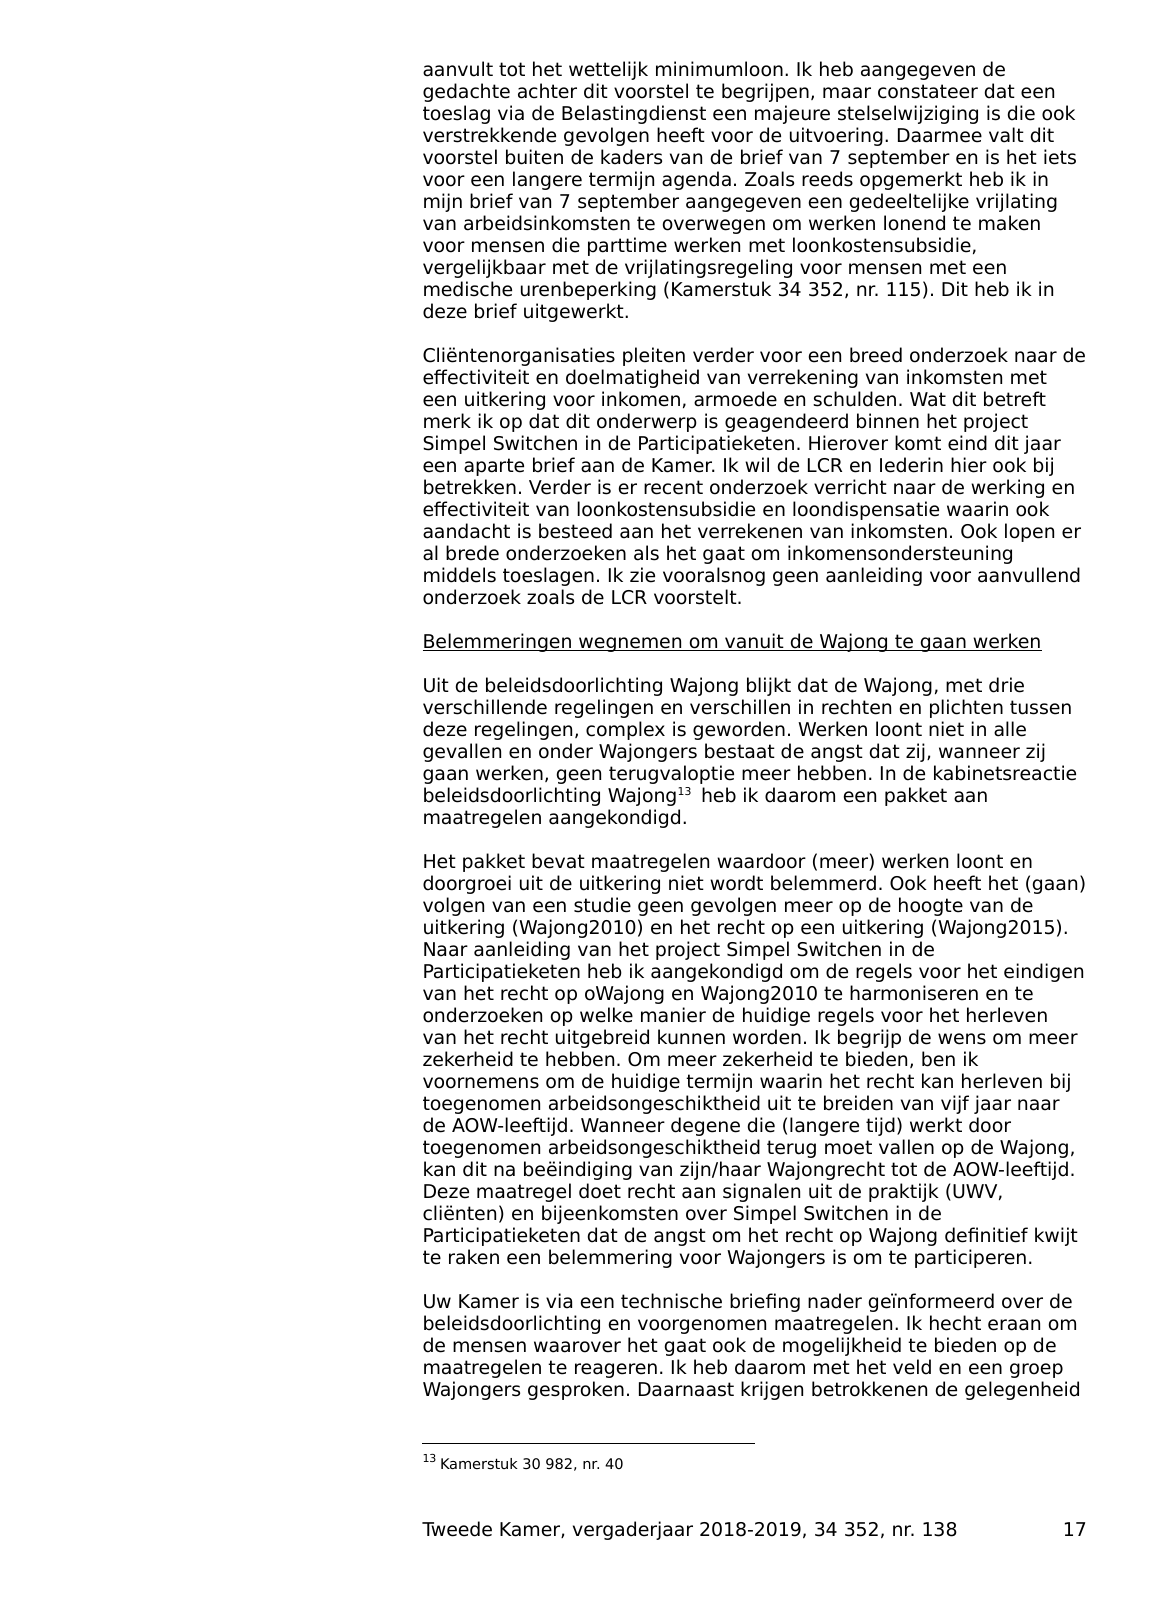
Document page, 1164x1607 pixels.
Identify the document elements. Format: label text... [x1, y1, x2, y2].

text Kamerstuk 30 982, nr. 40 [422, 1452, 1087, 1474]
text Het pakket bevat maatregelen waardoor (meer) werken loont en doorgroei uit de uitkering niet wordt belemmerd. Ook heeft het (gaan) volgen van een studie geen gevolgen meer op de hoogte van de uitkering (Wajong2010) en het recht op een uitkering (Wajong2015). Naar aanleiding van het project Simpel Switchen in de Participatieketen heb ik aangekondigd om de regels voor het eindigen van het recht op oWajong en Wajong2010 te harmoniseren en te onderzoeken op welke manier de huidige regels voor het herleven van het recht uitgebreid kunnen worden. Ik begrijp de wens om meer zekerheid te hebben. Om meer zekerheid te bieden, ben ik voornemens om de huidige termijn waarin het recht kan herleven bij toegenomen arbeidsongeschiktheid uit te breiden van vijf jaar naar de AOW-leeftijd. Wanneer degene die (langere tijd) werkt door toegenomen arbeidsongeschiktheid terug moet vallen op de Wajong, kan dit na beëindiging van zijn/haar Wajongrecht tot de AOW-leeftijd. Deze maatregel doet recht aan signalen uit de praktijk (UWV, cliënten) en bijeenkomsten over Simpel Switchen in de Participatieketen dat de angst om het recht op Wajong definitief kwijt te raken een belemmering voor Wajongers is om te participeren. [422, 851, 1087, 1269]
text Uw Kamer is via een technische briefing nader geïnformeerd over de beleidsdoorlichting en voorgenomen maatregelen. Ik hecht eraan om de mensen waarover het gaat ook de mogelijkheid te bieden op de maatregelen te reageren. Ik heb daarom met het veld en een groep Wajongers gesproken. Daarnaast krijgen betrokkenen de gelegenheid [422, 1291, 1087, 1401]
text Uit de beleidsdoorlichting Wajong blijkt dat de Wajong, met drie verschillende regelingen en verschillen in rechten en plichten tussen deze regelingen, complex is geworden. Werken loont niet in alle gevallen en onder Wajongers bestaat de angst dat zij, wanneer zij gaan werken, geen terugvaloptie meer hebben. In de kabinetsreactie beleidsdoorlichting Wajong heb ik daarom een pakket aan maatregelen aangekondigd. [422, 675, 1087, 829]
text aanvult tot het wettelijk minimumloon. Ik heb aangegeven de gedachte achter dit voorstel te begrijpen, maar constateer dat een toeslag via de Belastingdienst een majeure stelselwijziging is die ook verstrekkende gevolgen heeft voor de uitvoering. Daarmee valt dit voorstel buiten de kaders van de brief van 7 september en is het iets voor een langere termijn agenda. Zoals reeds opgemerkt heb ik in mijn brief van 7 september aangegeven een gedeeltelijke vrijlating van arbeidsinkomsten te overwegen om werken lonend te maken voor mensen die parttime werken met loonkostensubsidie, vergelijkbaar met de vrijlatingsregeling voor mensen met een medische urenbeperking (Kamerstuk 34 352, nr. 115). Dit heb ik in deze brief uitgewerkt. [422, 59, 1087, 323]
text Cliëntenorganisaties pleiten verder voor een breed onderzoek naar de effectiviteit en doelmatigheid van verrekening van inkomsten met een uitkering voor inkomen, armoede en schulden. Wat dit betreft merk ik op dat dit onderwerp is geagendeerd binnen het project Simpel Switchen in de Participatieketen. Hierover komt eind dit jaar een aparte brief aan de Kamer. Ik wil de LCR en Iederin hier ook bij betrekken. Verder is er recent onderzoek verricht naar de werking en effectiviteit van loonkostensubsidie en loondispensatie waarin ook aandacht is besteed aan het verrekenen van inkomsten. Ook lopen er al brede onderzoeken als het gaat om inkomensondersteuning middels toeslagen. Ik zie vooralsnog geen aanleiding voor aanvullend onderzoek zoals de LCR voorstelt. [422, 345, 1087, 609]
subtitle Belemmeringen wegnemen om vanuit de Wajong te gaan werken [422, 631, 1087, 653]
